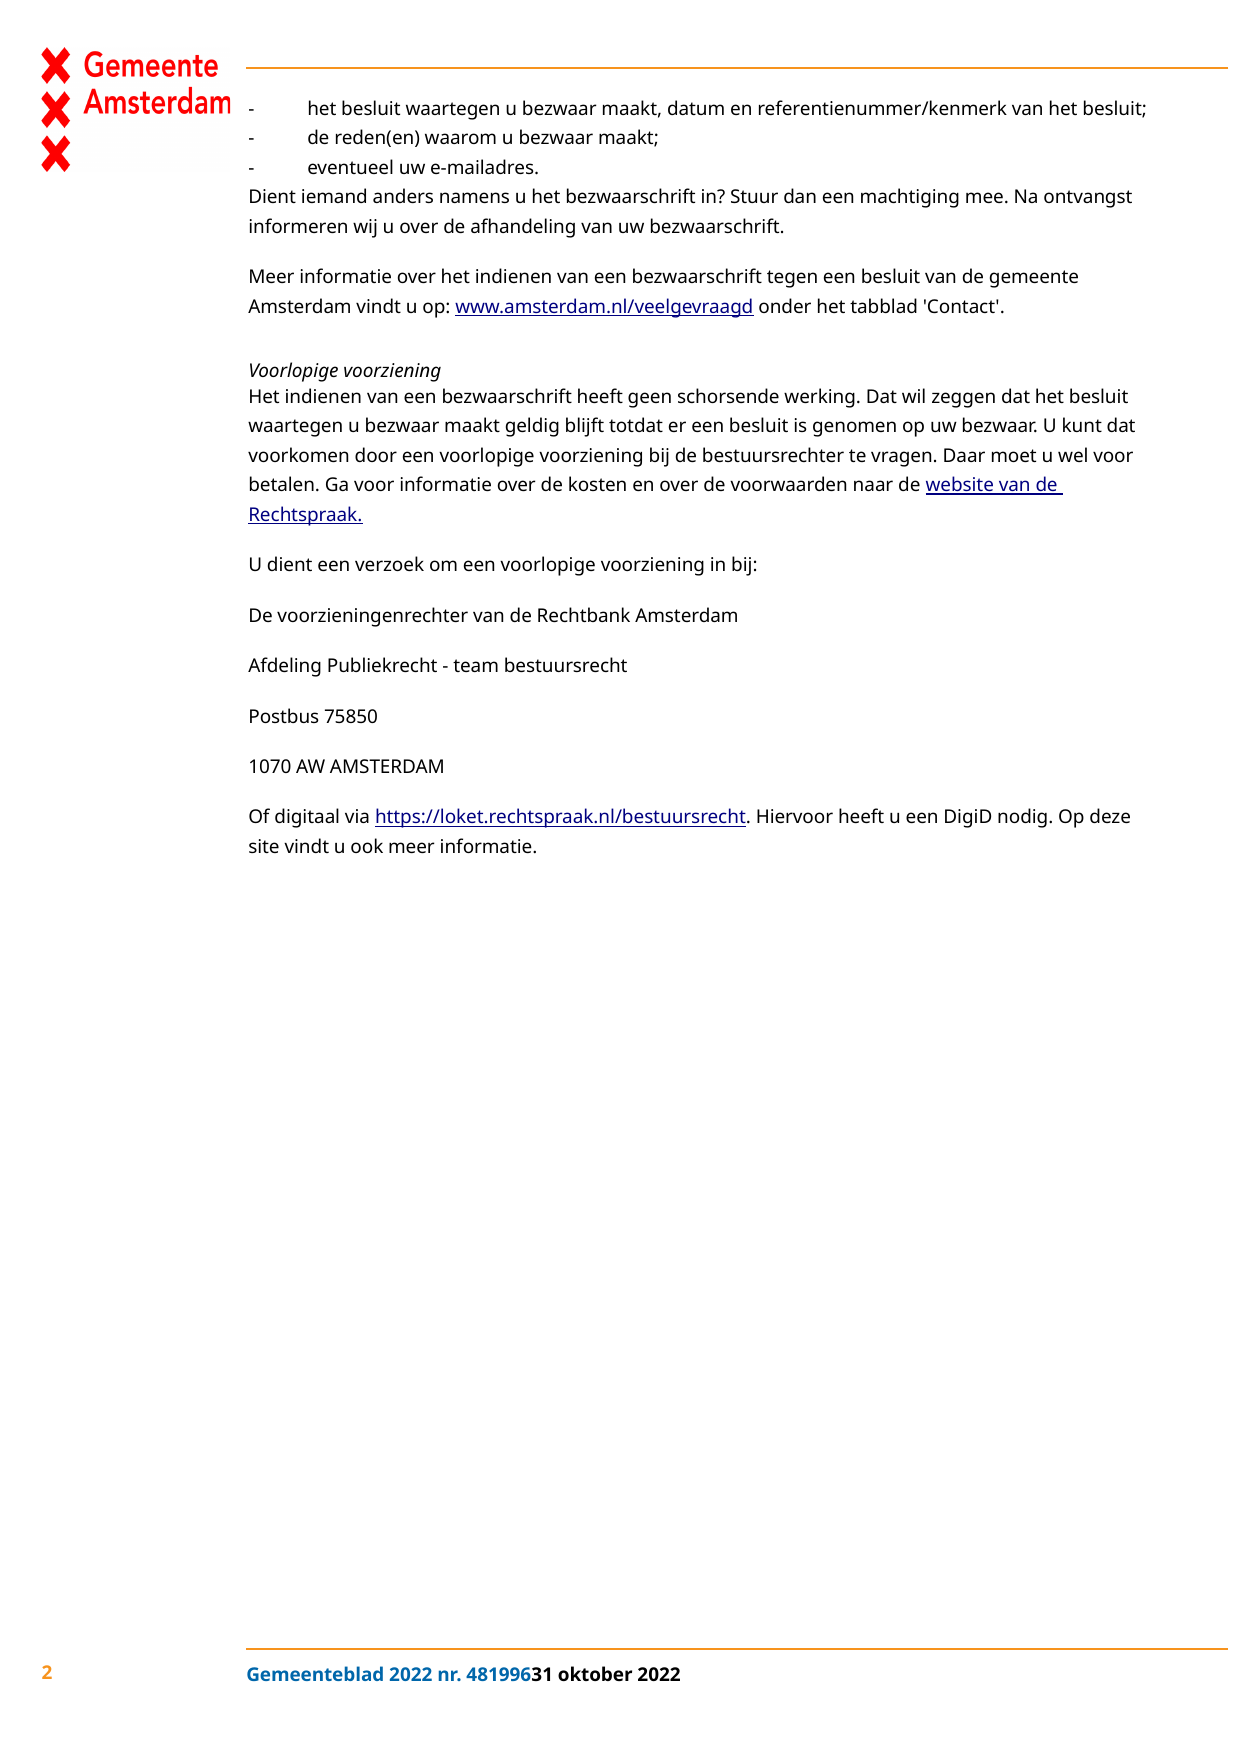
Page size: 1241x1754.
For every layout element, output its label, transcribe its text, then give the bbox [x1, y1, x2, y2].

text Voorlopige voorziening [248, 357, 1152, 383]
text De voorzieningenrechter van de Rechtbank Amsterdam [248, 602, 1152, 628]
text Of digitaal via https://loket.rechtspraak.nl/bestuursrecht. Hiervoor heeft u een DigiD nodig. Op deze site vindt u ook meer informatie. [248, 804, 1152, 859]
text Het indienen van een bezwaarschrift heeft geen schorsende werking. Dat wil zeggen dat het besluit waartegen u bezwaar maakt geldig blijft totdat er een besluit is genomen op uw bezwaar. U kunt dat voorkomen door een voorlopige voorziening bij de bestuursrechter te vragen. Daar moet u wel voor betalen. Ga voor informatie over de kosten en over de voorwaarden naar de website van de Rechtspraak. [248, 383, 1152, 527]
text U dient een verzoek om een voorlopige voorziening in bij: [248, 552, 1152, 577]
list het besluit waartegen u bezwaar maakt, datum en referentienummer/kenmerk van het besluit; [248, 95, 1152, 121]
list eventueel uw e-mailadres. [248, 154, 1152, 180]
text 1070 AW AMSTERDAM [248, 753, 1152, 779]
text Afdeling Publiekrecht - team bestuursrecht [248, 652, 1152, 678]
text Postbus 75850 [248, 703, 1152, 728]
list de reden(en) waarom u bezwaar maakt; [248, 124, 1152, 150]
text Dient iemand anders namens u het bezwaarschrift in? Stuur dan een machtiging mee. Na ontvangst informeren wij u over de afhandeling van uw bezwaarschrift. [248, 183, 1152, 239]
text Meer informatie over het indienen van een bezwaarschrift tegen een besluit van de gemeente Amsterdam vindt u op: www.amsterdam.nl/veelgevraagd onder het tabblad 'Contact'. [248, 263, 1152, 319]
picture [41, 47, 231, 172]
